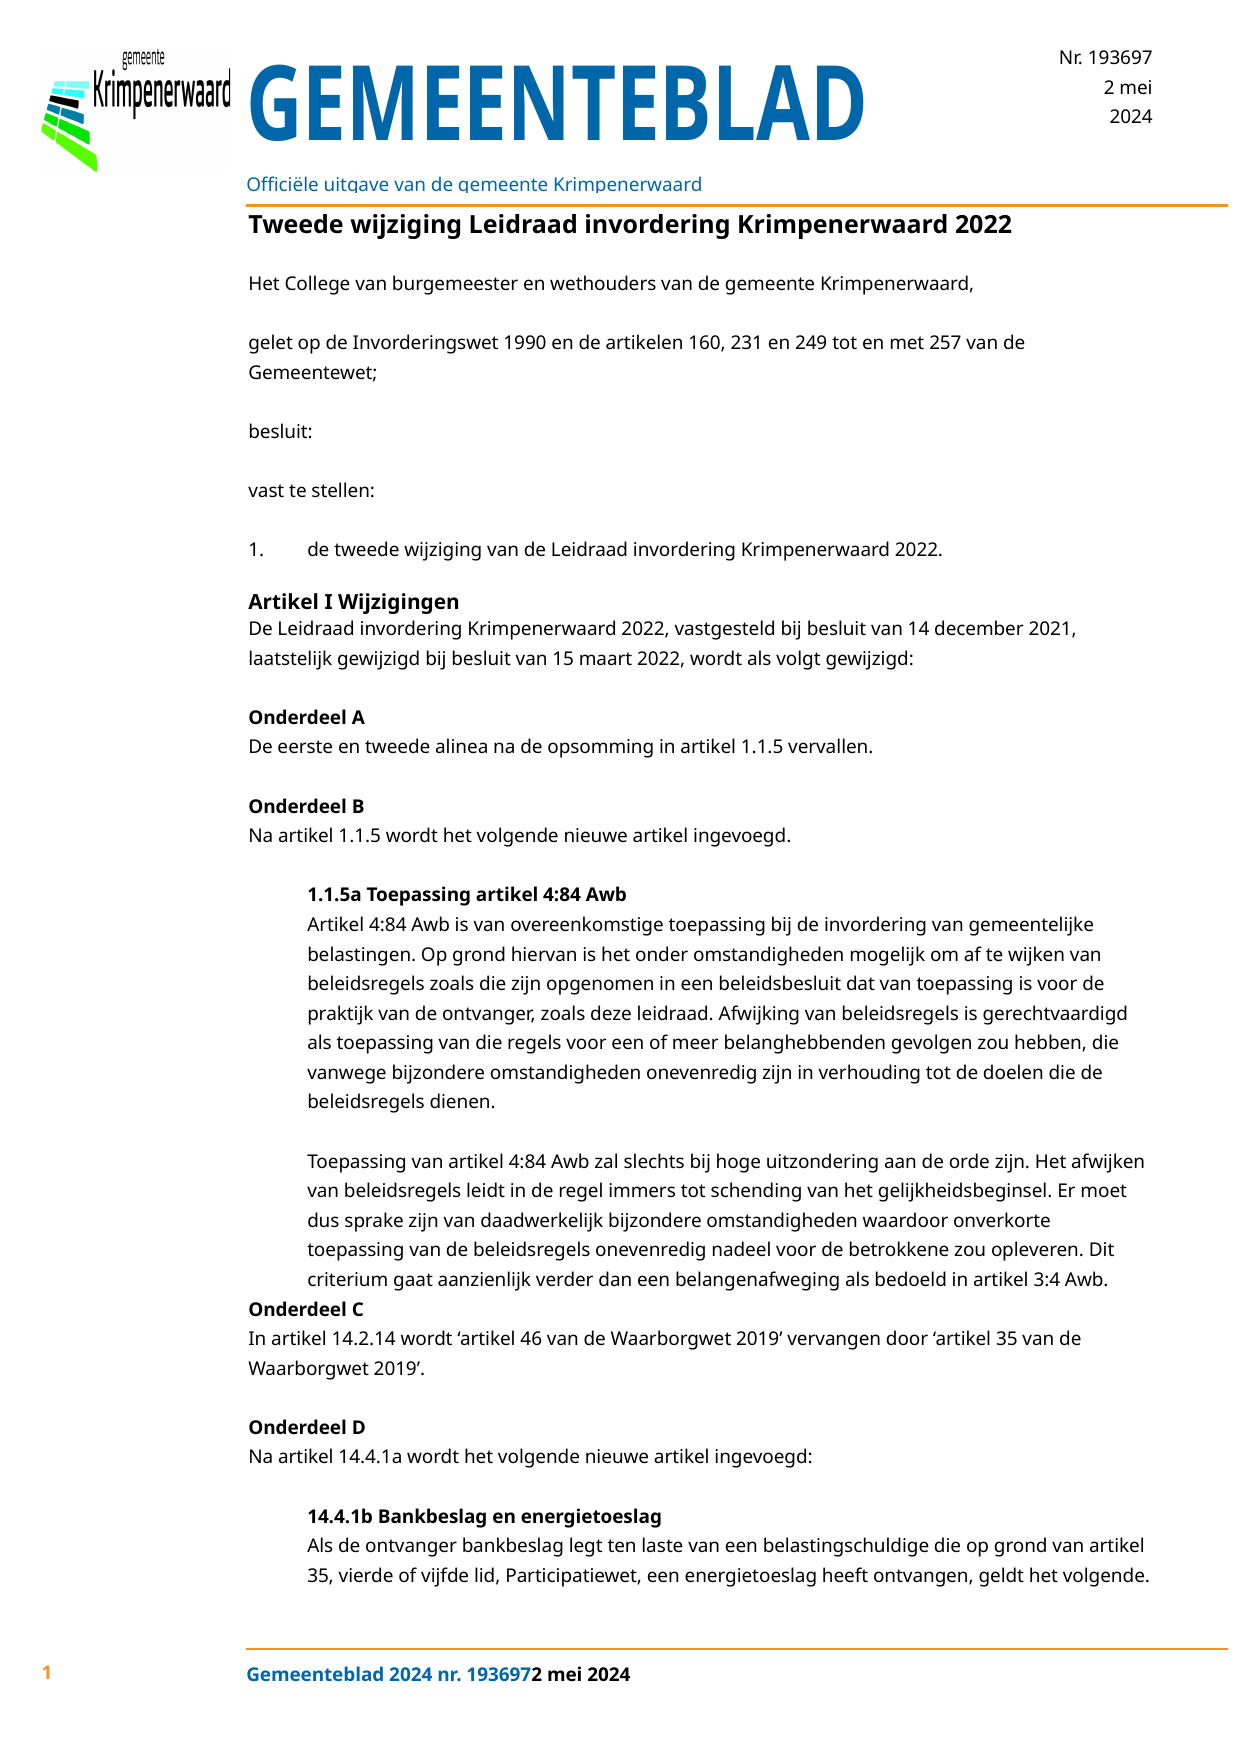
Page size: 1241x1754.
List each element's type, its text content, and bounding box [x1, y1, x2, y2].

text Artikel I Wijzigingen [248, 587, 1152, 615]
text Onderdeel A [248, 704, 1152, 730]
text Het College van burgemeester en wethouders van de gemeente Krimpenerwaard, [248, 270, 1152, 296]
text Onderdeel D [248, 1414, 1152, 1440]
text Na artikel 1.1.5 wordt het volgende nieuwe artikel ingevoegd. [248, 822, 1152, 848]
list Toepassing van artikel 4:84 Awb zal slechts bij hoge uitzondering aan de orde zijn. Het afwijken van beleidsregels leidt in de regel immers tot schending van het gelijkheidsbeginsel. Er moet dus sprake zijn van daadwerkelijk bijzondere omstandigheden waardoor onverkorte toepassing van de beleidsregels onevenredig nadeel voor de betrokkene zou opleveren. Dit criterium gaat aanzienlijk verder dan een belangenafweging als bedoeld in artikel 3:4 Awb. [248, 1148, 1152, 1292]
text Na artikel 14.4.1a wordt het volgende nieuwe artikel ingevoegd: [248, 1444, 1152, 1469]
text Tweede wijziging Leidraad invordering Krimpenerwaard 2022 [248, 207, 1152, 241]
text In artikel 14.2.14 wordt ‘artikel 46 van de Waarborgwet 2019’ vervangen door ‘artikel 35 van de Waarborgwet 2019’. [248, 1325, 1152, 1381]
text De eerste en tweede alinea na de opsomming in artikel 1.1.5 vervallen. [248, 734, 1152, 759]
list de tweede wijziging van de Leidraad invordering Krimpenerwaard 2022. [248, 537, 1152, 562]
text Onderdeel B [248, 793, 1152, 819]
text De Leidraad invordering Krimpenerwaard 2022, vastgesteld bij besluit van 14 december 2021, laatstelijk gewijzigd bij besluit van 15 maart 2022, wordt als volgt gewijzigd: [248, 615, 1152, 671]
list 1.1.5a Toepassing artikel 4:84 Awb [248, 882, 1152, 907]
text gelet op de Invorderingswet 1990 en de artikelen 160, 231 en 249 tot en met 257 van de Gemeentewet; [248, 329, 1152, 385]
list Artikel 4:84 Awb is van overeenkomstige toepassing bij de invordering van gemeentelijke belastingen. Op grond hiervan is het onder omstandigheden mogelijk om af te wijken van beleidsregels zoals die zijn opgenomen in een beleidsbesluit dat van toepassing is voor de praktijk van de ontvanger, zoals deze leidraad. Afwijking van beleidsregels is gerechtvaardigd als toepassing van die regels voor een of meer belanghebbenden gevolgen zou hebben, die vanwege bijzondere omstandigheden onevenredig zijn in verhouding tot de doelen die de beleidsregels dienen. [248, 911, 1152, 1114]
list 14.4.1b Bankbeslag en energietoeslag [248, 1503, 1152, 1529]
picture [41, 47, 231, 172]
list Als de ontvanger bankbeslag legt ten laste van een belastingschuldige die op grond van artikel 35, vierde of vijfde lid, Participatiewet, een energietoeslag heeft ontvangen, geldt het volgende. [248, 1532, 1152, 1588]
text Onderdeel C [248, 1296, 1152, 1322]
text besluit: [248, 418, 1152, 444]
text vast te stellen: [248, 477, 1152, 503]
